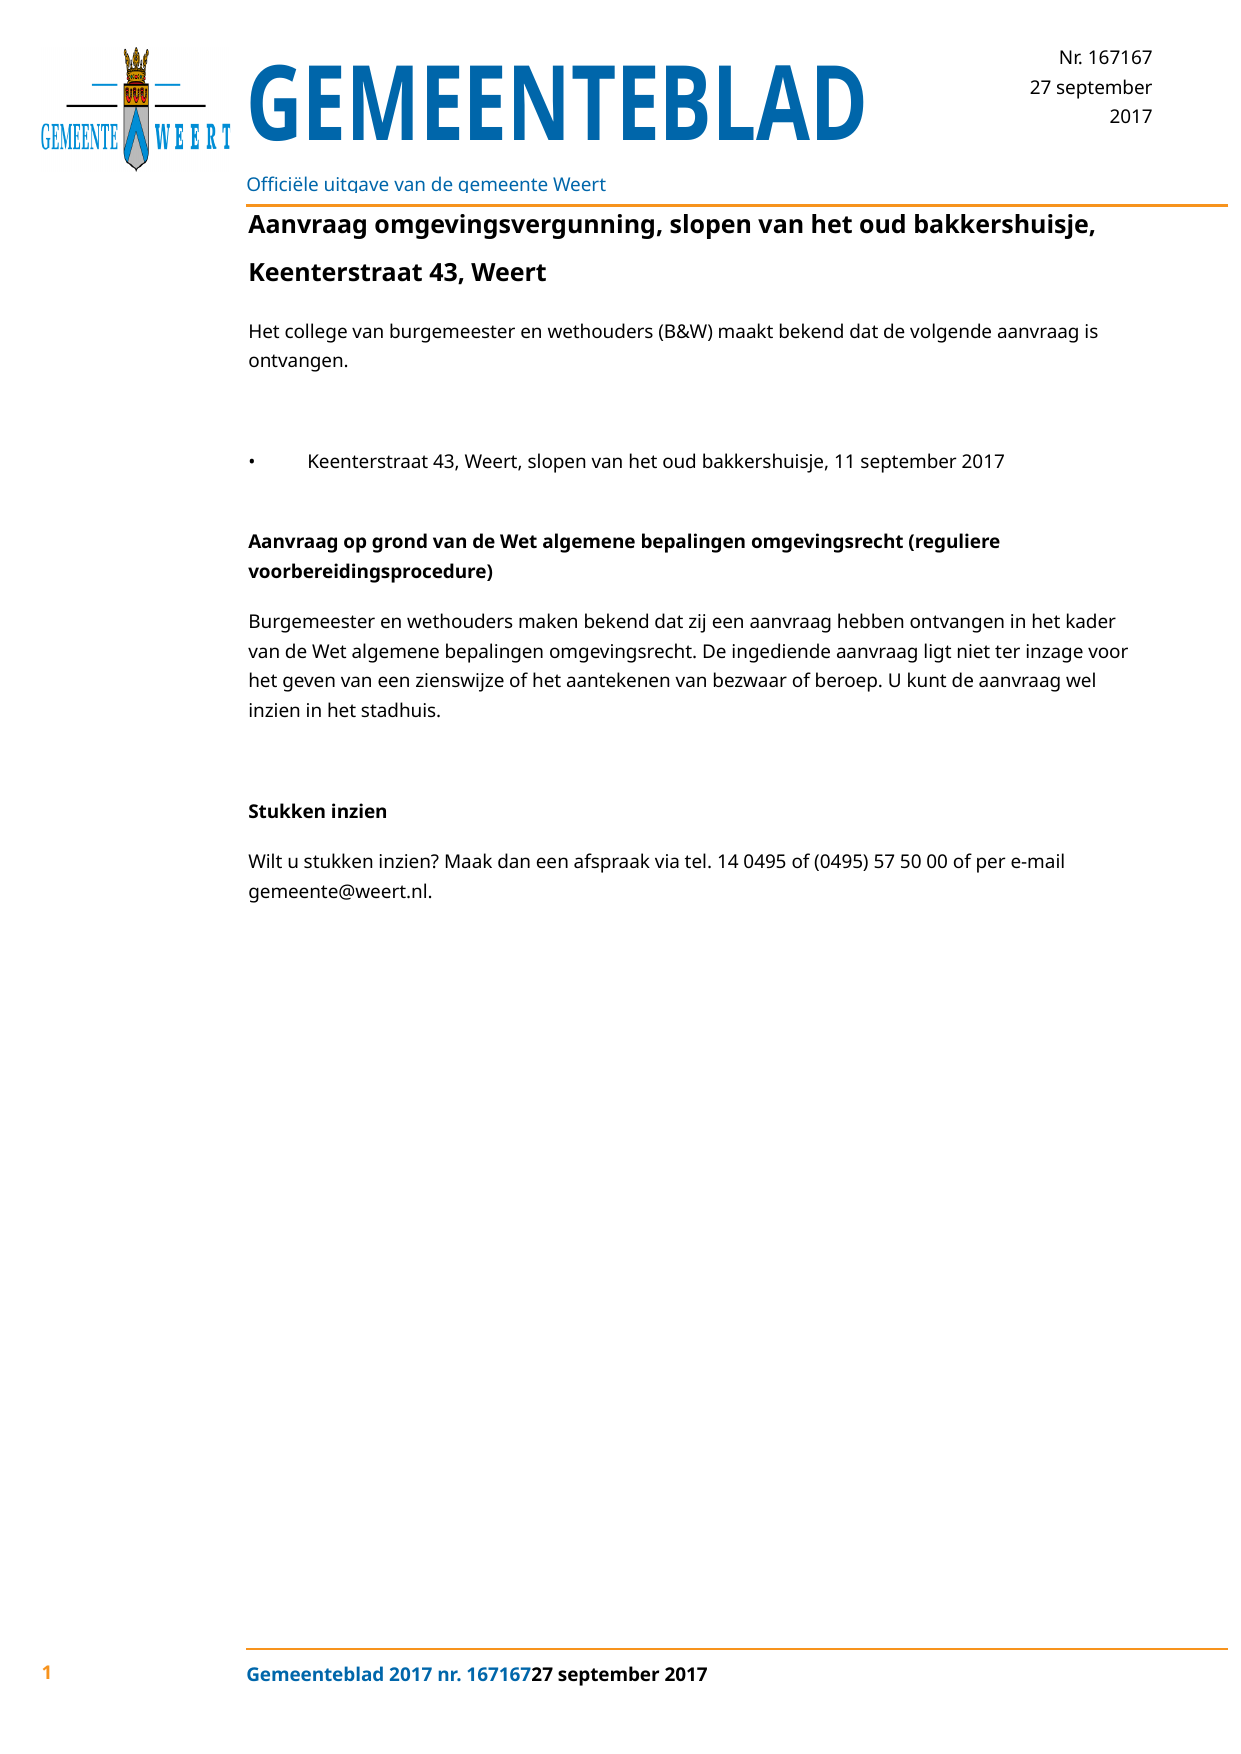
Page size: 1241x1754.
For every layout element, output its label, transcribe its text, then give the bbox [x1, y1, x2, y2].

text Aanvraag op grond van de Wet algemene bepalingen omgevingsrecht (reguliere voorbereidingsprocedure) [248, 528, 1152, 584]
text Aanvraag omgevingsvergunning, slopen van het oud bakkershuisje, Keenterstraat 43, Weert [248, 207, 1152, 288]
text Wilt u stukken inzien? Maak dan een afspraak via tel. 14 0495 of (0495) 57 50 00 of per e-mail gemeente@weert.nl. [248, 848, 1152, 904]
text Burgemeester en wethouders maken bekend dat zij een aanvraag hebben ontvangen in het kader van de Wet algemene bepalingen omgevingsrecht. De ingediende aanvraag ligt niet ter inzage voor het geven van een zienswijze of het aantekenen van bezwaar of beroep. U kunt de aanvraag wel inzien in het stadhuis. [248, 608, 1152, 723]
text Stukken inzien [248, 798, 1152, 824]
text Het college van burgemeester en wethouders (B&W) maakt bekend dat de volgende aanvraag is ontvangen. [248, 318, 1152, 373]
list Keenterstraat 43, Weert, slopen van het oud bakkershuisje, 11 september 2017 [248, 448, 1152, 474]
picture [41, 47, 231, 172]
